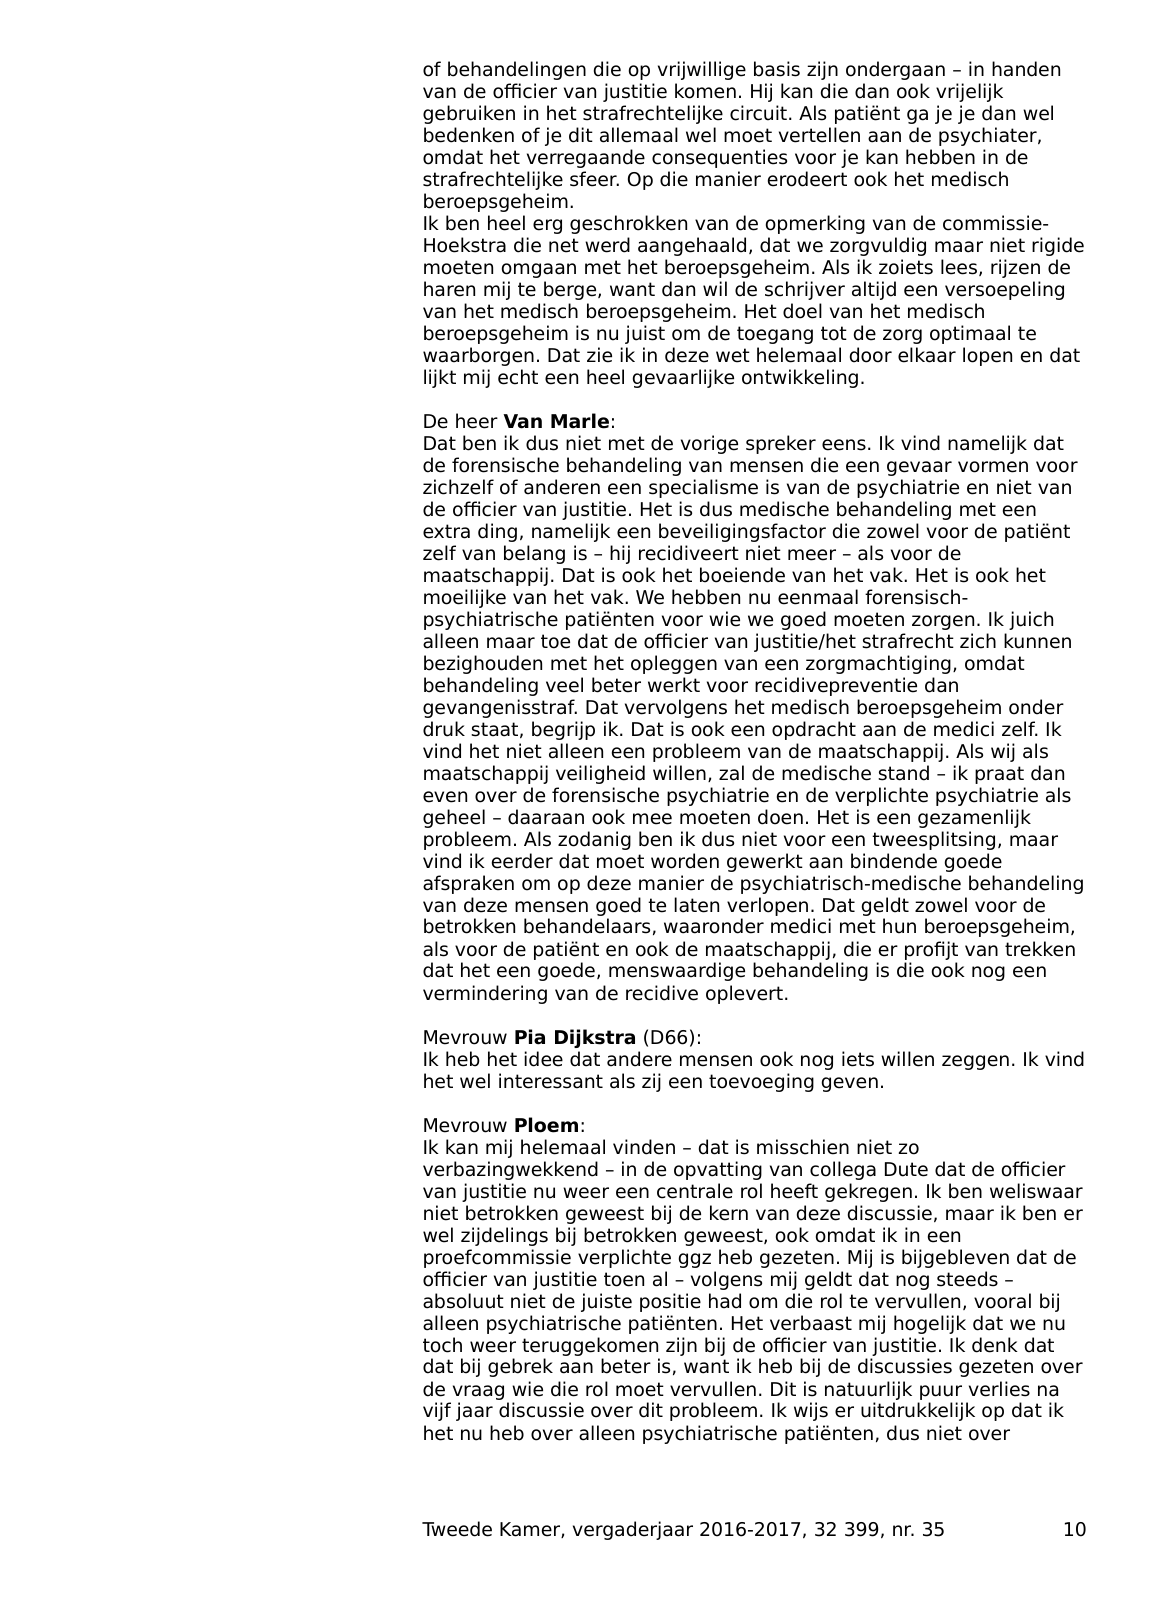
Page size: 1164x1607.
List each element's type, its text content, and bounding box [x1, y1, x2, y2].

text Ik ben heel erg geschrokken van de opmerking van de commissie-Hoekstra die net werd aangehaald, dat we zorgvuldig maar niet rigide moeten omgaan met het beroepsgeheim. Als ik zoiets lees, rijzen de haren mij te berge, want dan wil de schrijver altijd een versoepeling van het medisch beroepsgeheim. Het doel van het medisch beroepsgeheim is nu juist om de toegang tot de zorg optimaal te waarborgen. Dat zie ik in deze wet helemaal door elkaar lopen en dat lijkt mij echt een heel gevaarlijke ontwikkeling. [422, 213, 1087, 389]
text Mevrouw Pia Dijkstra (D66): [422, 1027, 1087, 1048]
text Dat ben ik dus niet met de vorige spreker eens. Ik vind namelijk dat de forensische behandeling van mensen die een gevaar vormen voor zichzelf of anderen een specialisme is van de psychiatrie en niet van de officier van justitie. Het is dus medische behandeling met een extra ding, namelijk een beveiligingsfactor die zowel voor de patiënt zelf van belang is – hij recidiveert niet meer – als voor de maatschappij. Dat is ook het boeiende van het vak. Het is ook het moeilijke van het vak. We hebben nu eenmaal forensisch-psychiatrische patiënten voor wie we goed moeten zorgen. Ik juich alleen maar toe dat de officier van justitie/het strafrecht zich kunnen bezighouden met het opleggen van een zorgmachtiging, omdat behandeling veel beter werkt voor recidivepreventie dan gevangenisstraf. Dat vervolgens het medisch beroepsgeheim onder druk staat, begrijp ik. Dat is ook een opdracht aan de medici zelf. Ik vind het niet alleen een probleem van de maatschappij. Als wij als maatschappij veiligheid willen, zal de medische stand – ik praat dan even over de forensische psychiatrie en de verplichte psychiatrie als geheel – daaraan ook mee moeten doen. Het is een gezamenlijk probleem. Als zodanig ben ik dus niet voor een tweesplitsing, maar vind ik eerder dat moet worden gewerkt aan bindende goede afspraken om op deze manier de psychiatrisch-medische behandeling van deze mensen goed te laten verlopen. Dat geldt zowel voor de betrokken behandelaars, waaronder medici met hun beroepsgeheim, als voor de patiënt en ook de maatschappij, die er profijt van trekken dat het een goede, menswaardige behandeling is die ook nog een vermindering van de recidive oplevert. [422, 433, 1087, 1004]
text Ik heb het idee dat andere mensen ook nog iets willen zeggen. Ik vind het wel interessant als zij een toevoeging geven. [422, 1048, 1087, 1092]
text Mevrouw Ploem: [422, 1115, 1087, 1137]
text Ik kan mij helemaal vinden – dat is misschien niet zo verbazingwekkend – in de opvatting van collega Dute dat de officier van justitie nu weer een centrale rol heeft gekregen. Ik ben weliswaar niet betrokken geweest bij de kern van deze discussie, maar ik ben er wel zijdelings bij betrokken geweest, ook omdat ik in een proefcommissie verplichte ggz heb gezeten. Mij is bijgebleven dat de officier van justitie toen al – volgens mij geldt dat nog steeds – absoluut niet de juiste positie had om die rol te vervullen, vooral bij alleen psychiatrische patiënten. Het verbaast mij hogelijk dat we nu toch weer teruggekomen zijn bij de officier van justitie. Ik denk dat dat bij gebrek aan beter is, want ik heb bij de discussies gezeten over de vraag wie die rol moet vervullen. Dit is natuurlijk puur verlies na vijf jaar discussie over dit probleem. Ik wijs er uitdrukkelijk op dat ik het nu heb over alleen psychiatrische patiënten, dus niet over [422, 1137, 1087, 1444]
text of behandelingen die op vrijwillige basis zijn ondergaan – in handen van de officier van justitie komen. Hij kan die dan ook vrijelijk gebruiken in het strafrechtelijke circuit. Als patiënt ga je je dan wel bedenken of je dit allemaal wel moet vertellen aan de psychiater, omdat het verregaande consequenties voor je kan hebben in de strafrechtelijke sfeer. Op die manier erodeert ook het medisch beroepsgeheim. [422, 59, 1087, 213]
text De heer Van Marle: [422, 411, 1087, 433]
